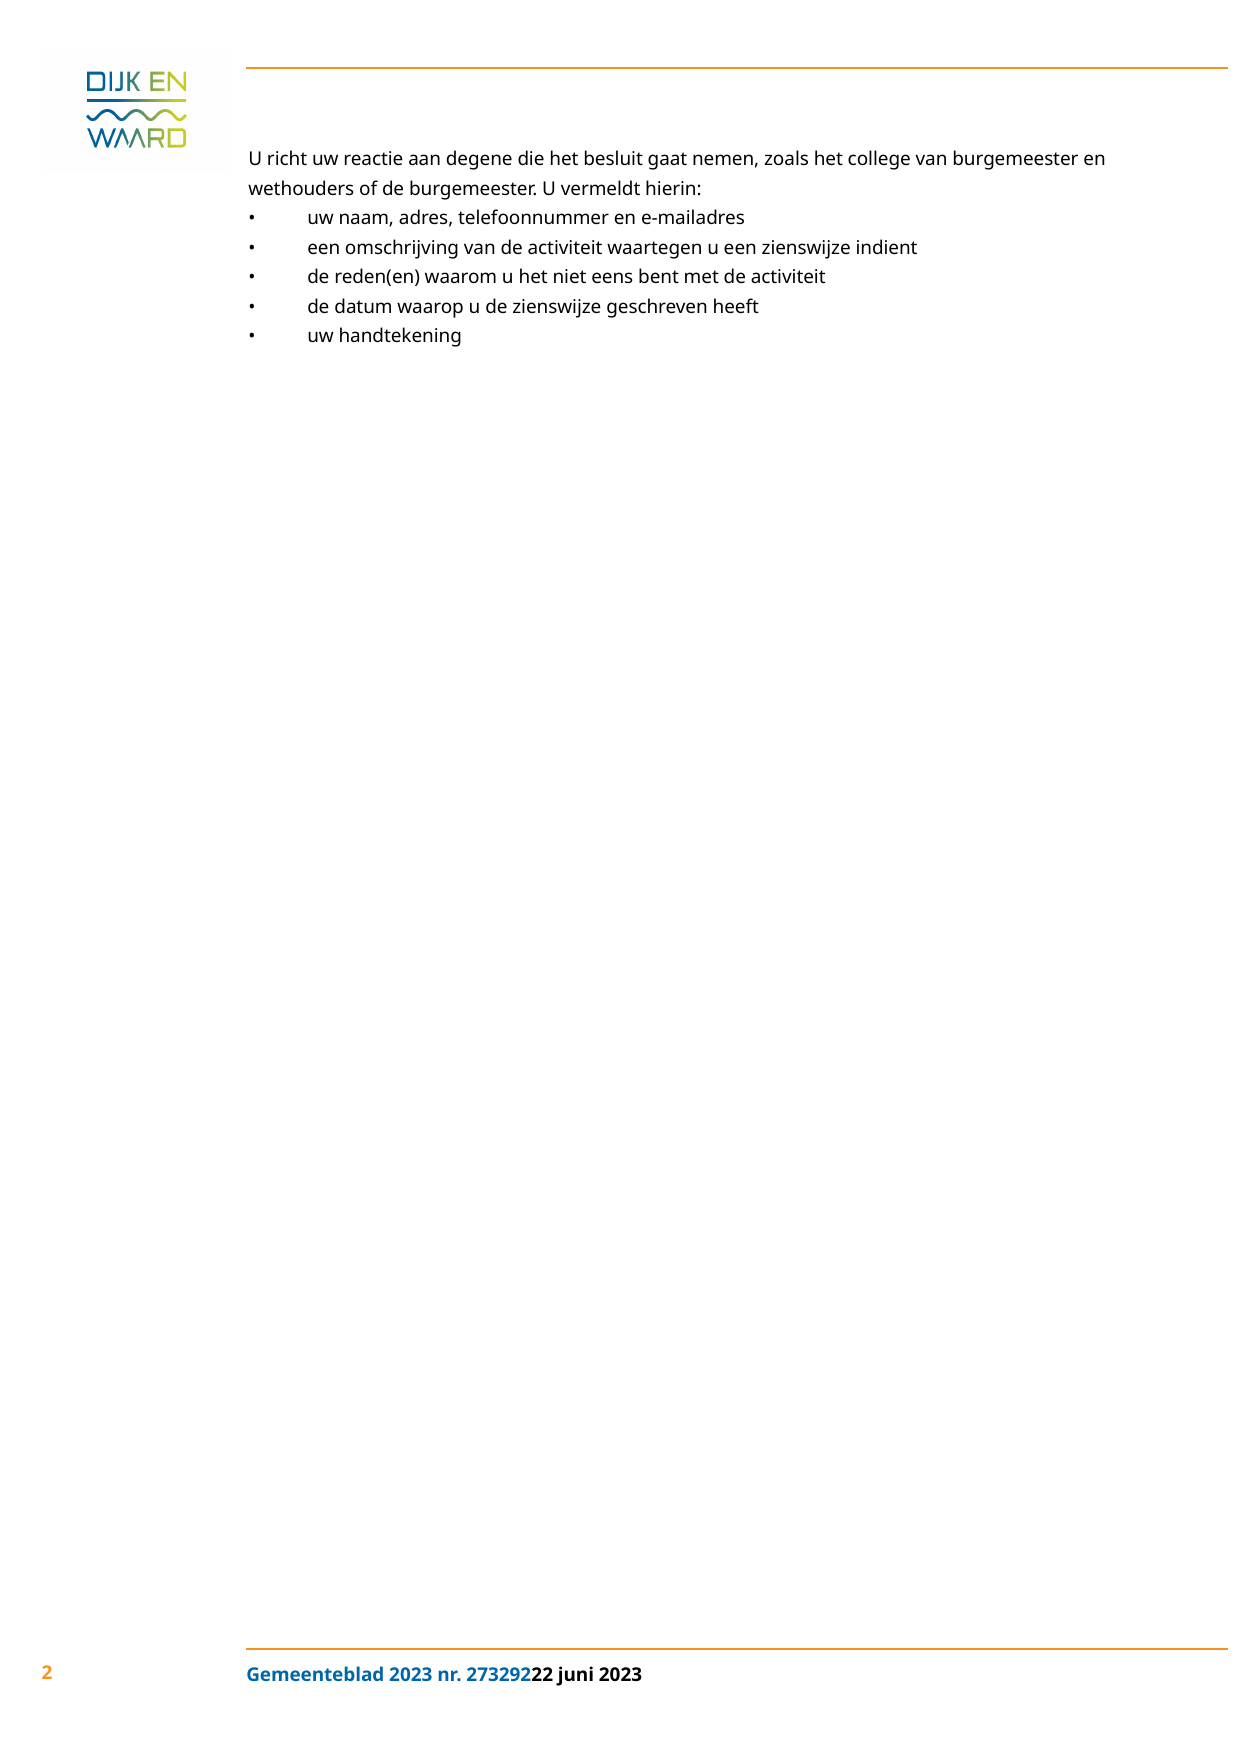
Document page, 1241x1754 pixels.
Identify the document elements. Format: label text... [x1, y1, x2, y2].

list de datum waarop u de zienswijze geschreven heeft [248, 293, 1152, 319]
list een omschrijving van de activiteit waartegen u een zienswijze indient [248, 234, 1152, 260]
list de reden(en) waarom u het niet eens bent met de activiteit [248, 263, 1152, 289]
text U richt uw reactie aan degene die het besluit gaat nemen, zoals het college van burgemeester en wethouders of de burgemeester. U vermeldt hierin: [248, 145, 1152, 201]
picture [41, 47, 231, 172]
list uw handtekening [248, 323, 1152, 348]
list uw naam, adres, telefoonnummer en e-mailadres [248, 204, 1152, 230]
